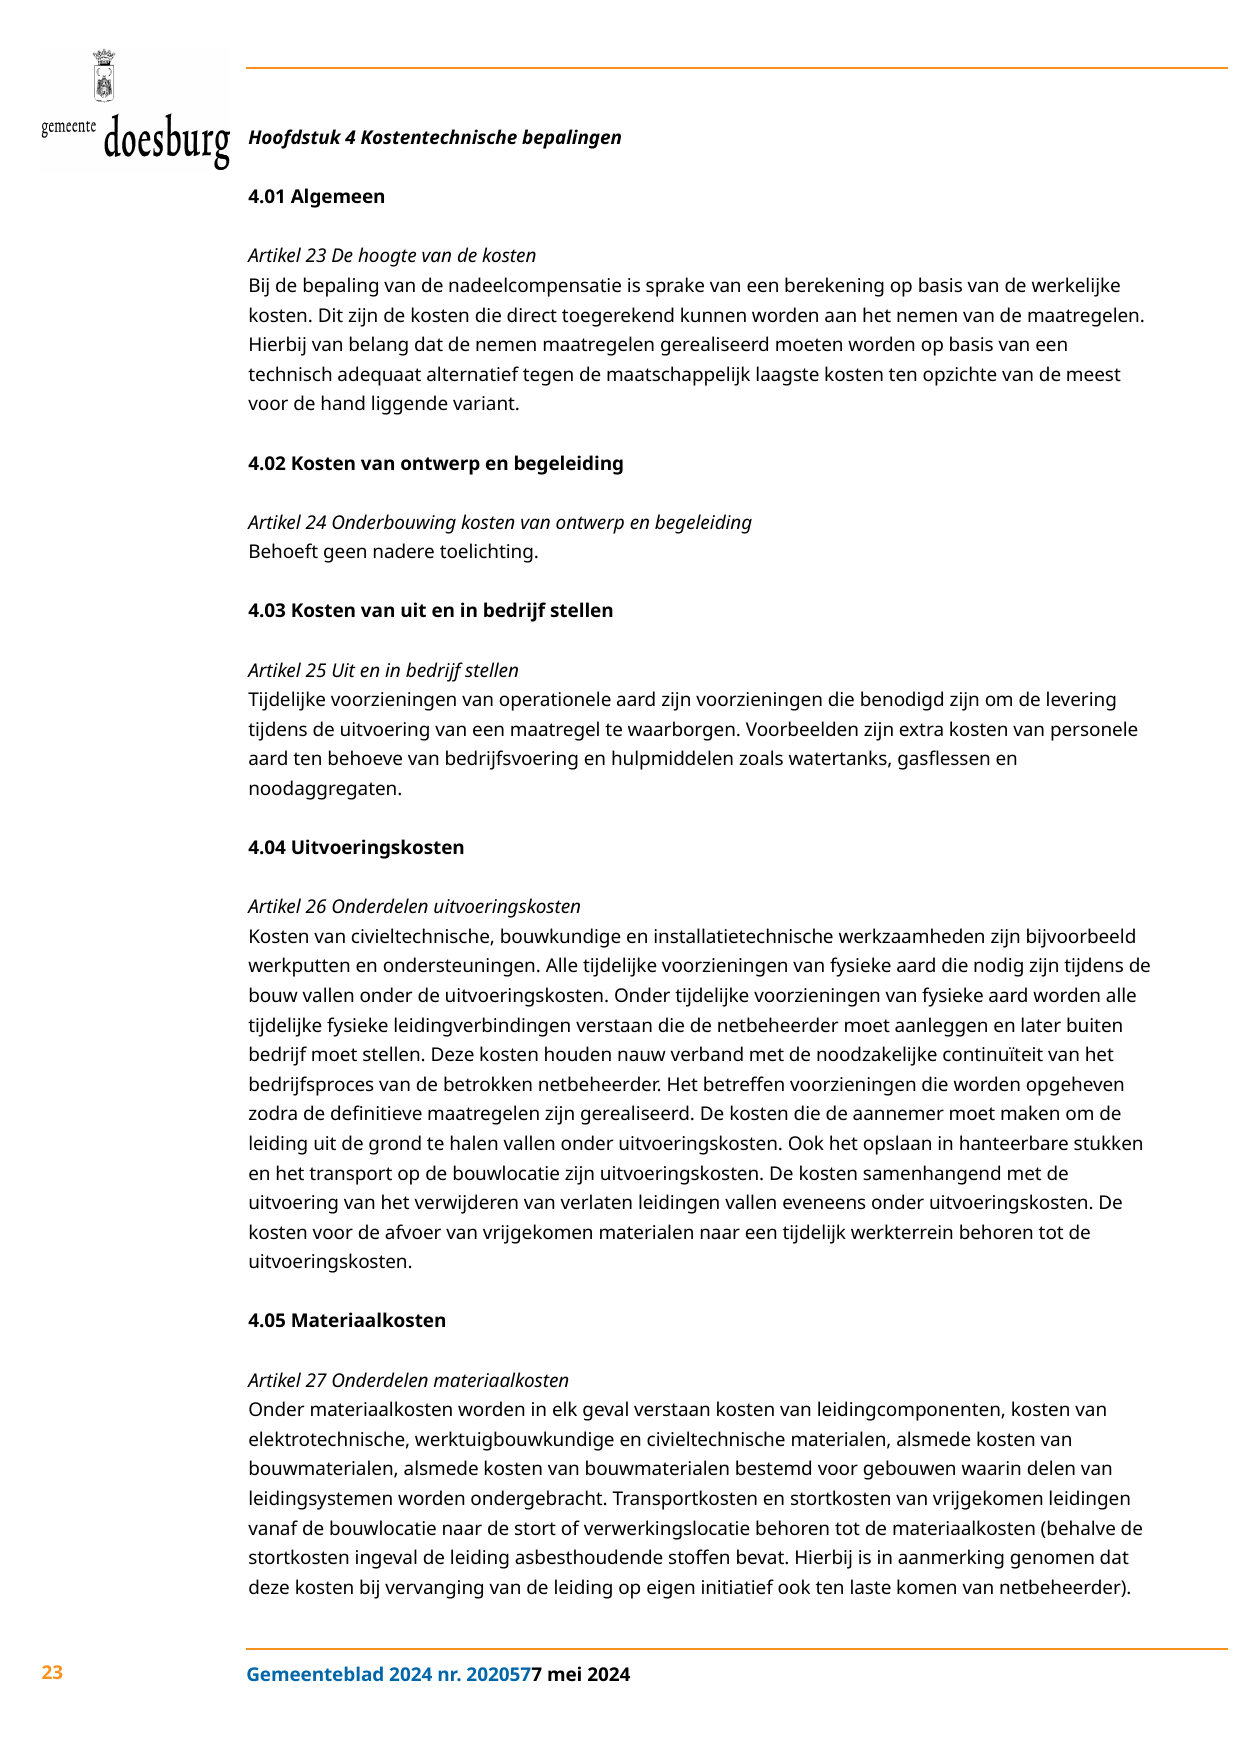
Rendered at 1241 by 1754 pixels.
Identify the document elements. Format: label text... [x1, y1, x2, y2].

text Behoeft geen nadere toelichting. [248, 538, 1152, 564]
text Kosten van civieltechnische, bouwkundige en installatietechnische werkzaamheden zijn bijvoorbeeld werkputten en ondersteuningen. Alle tijdelijke voorzieningen van fysieke aard die nodig zijn tijdens de bouw vallen onder de uitvoeringskosten. Onder tijdelijke voorzieningen van fysieke aard worden alle tijdelijke fysieke leidingverbindingen verstaan die de netbeheerder moet aanleggen en later buiten bedrijf moet stellen. Deze kosten houden nauw verband met de noodzakelijke continuïteit van het bedrijfsproces van de betrokken netbeheerder. Het betreffen voorzieningen die worden opgeheven zodra de definitieve maatregelen zijn gerealiseerd. De kosten die de aannemer moet maken om de leiding uit de grond te halen vallen onder uitvoeringskosten. Ook het opslaan in hanteerbare stukken en het transport op de bouwlocatie zijn uitvoeringskosten. De kosten samenhangend met de uitvoering van het verwijderen van verlaten leidingen vallen eveneens onder uitvoeringskosten. De kosten voor de afvoer van vrijgekomen materialen naar een tijdelijk werkterrein behoren tot de uitvoeringskosten. [248, 923, 1152, 1274]
text Artikel 25 Uit en in bedrijf stellen [248, 657, 1152, 683]
text Onder materiaalkosten worden in elk geval verstaan kosten van leidingcomponenten, kosten van elektrotechnische, werktuigbouwkundige en civieltechnische materialen, alsmede kosten van bouwmaterialen, alsmede kosten van bouwmaterialen bestemd voor gebouwen waarin delen van leidingsystemen worden ondergebracht. Transportkosten en stortkosten van vrijgekomen leidingen vanaf de bouwlocatie naar de stort of verwerkingslocatie behoren tot de materiaalkosten (behalve de stortkosten ingeval de leiding asbesthoudende stoffen bevat. Hierbij is in aanmerking genomen dat deze kosten bij vervanging van de leiding op eigen initiatief ook ten laste komen van netbeheerder). [248, 1396, 1152, 1600]
text 4.04 Uitvoeringskosten [248, 834, 1152, 860]
picture [41, 47, 231, 172]
text Hoofdstuk 4 Kostentechnische bepalingen [248, 124, 1152, 150]
text Artikel 26 Onderdelen uitvoeringskosten [248, 893, 1152, 919]
text Bij de bepaling van de nadeelcompensatie is sprake van een berekening op basis van de werkelijke kosten. Dit zijn de kosten die direct toegerekend kunnen worden aan het nemen van de maatregelen. Hierbij van belang dat de nemen maatregelen gerealiseerd moeten worden op basis van een technisch adequaat alternatief tegen de maatschappelijk laagste kosten ten opzichte van de meest voor de hand liggende variant. [248, 272, 1152, 416]
text Artikel 24 Onderbouwing kosten van ontwerp en begeleiding [248, 509, 1152, 535]
text Tijdelijke voorzieningen van operationele aard zijn voorzieningen die benodigd zijn om de levering tijdens de uitvoering van een maatregel te waarborgen. Voorbeelden zijn extra kosten van personele aard ten behoeve van bedrijfsvoering en hulpmiddelen zoals watertanks, gasflessen en noodaggregaten. [248, 686, 1152, 801]
text 4.01 Algemeen [248, 183, 1152, 209]
text 4.02 Kosten van ontwerp en begeleiding [248, 450, 1152, 476]
text 4.03 Kosten van uit en in bedrijf stellen [248, 598, 1152, 623]
text Artikel 23 De hoogte van de kosten [248, 243, 1152, 268]
text Artikel 27 Onderdelen materiaalkosten [248, 1367, 1152, 1393]
text 4.05 Materiaalkosten [248, 1308, 1152, 1333]
